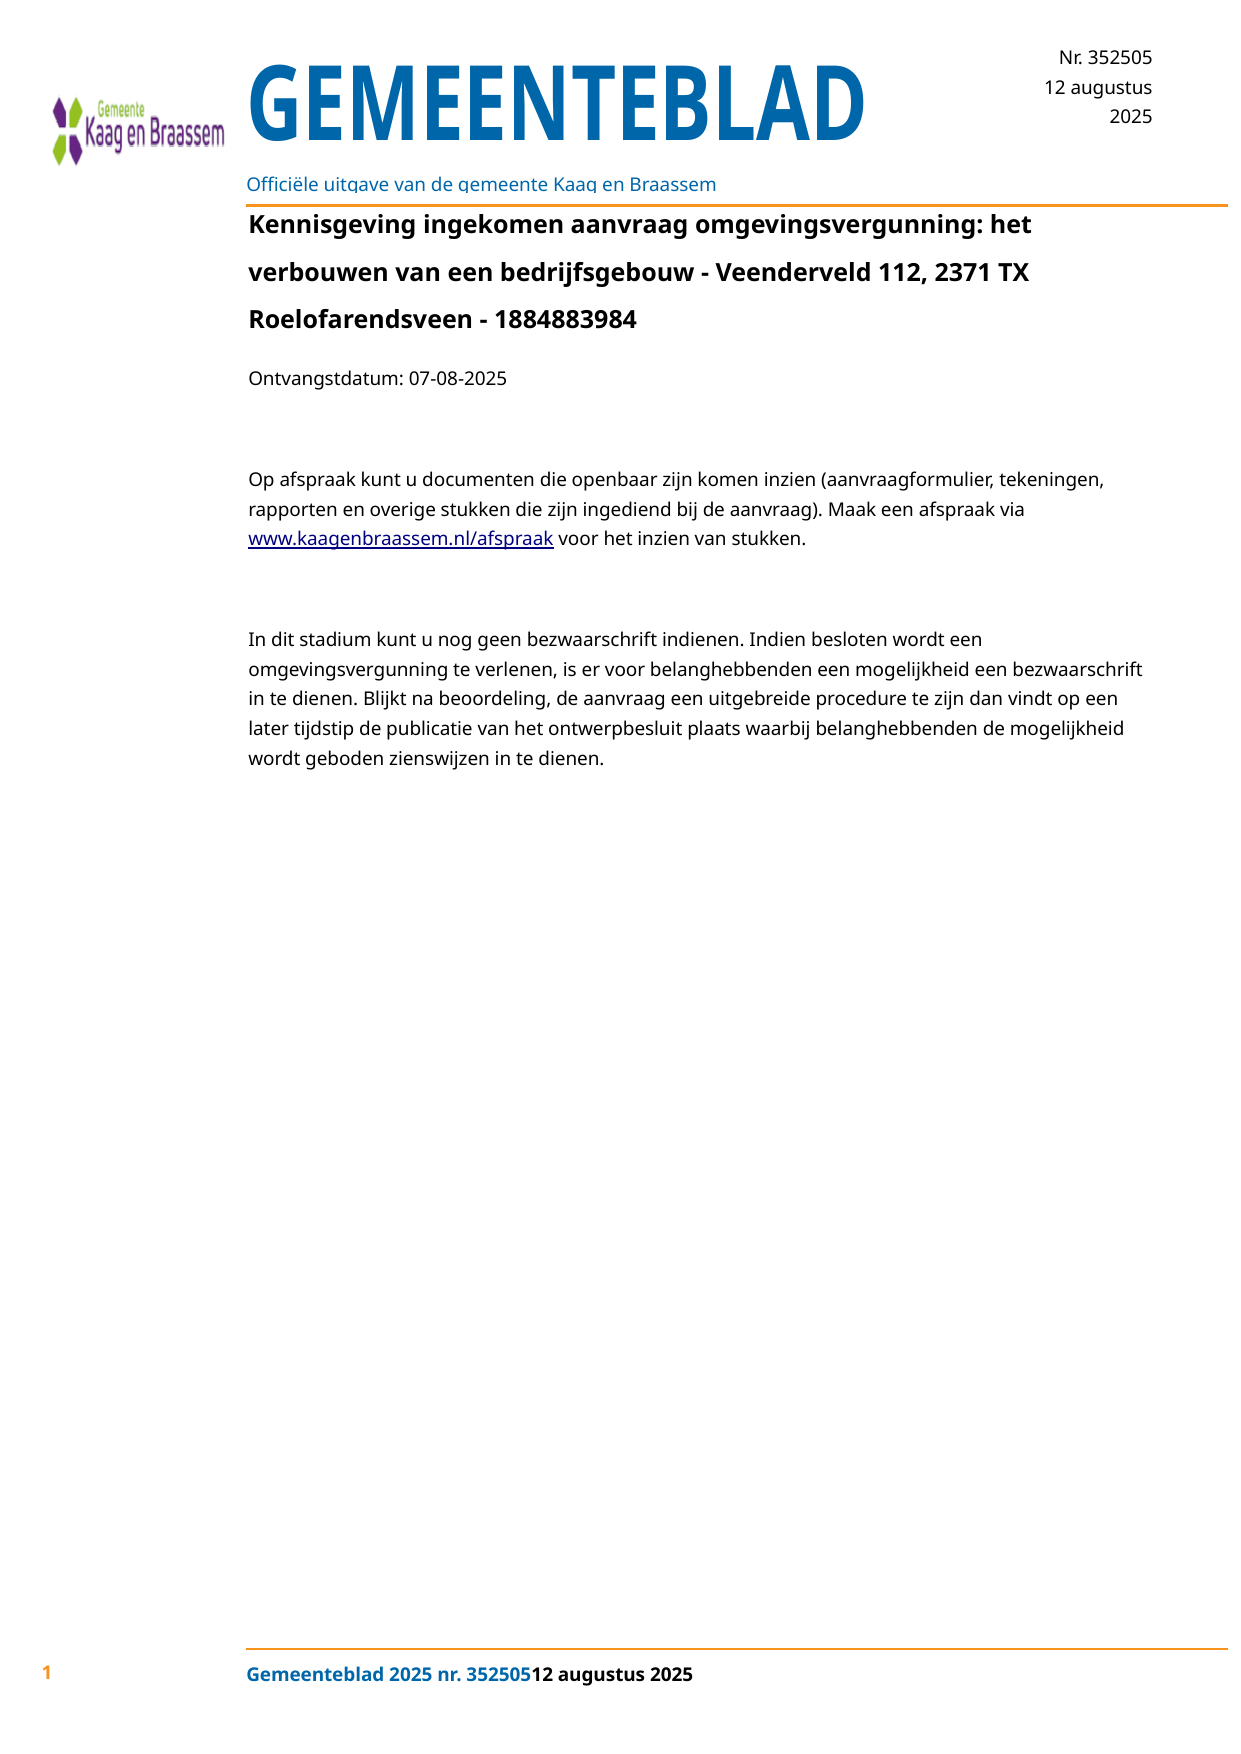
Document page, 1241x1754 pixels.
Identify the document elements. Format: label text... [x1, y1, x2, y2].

text In dit stadium kunt u nog geen bezwaarschrift indienen. Indien besloten wordt een omgevingsvergunning te verlenen, is er voor belanghebbenden een mogelijkheid een bezwaarschrift in te dienen. Blijkt na beoordeling, de aanvraag een uitgebreide procedure te zijn dan vindt op een later tijdstip de publicatie van het ontwerpbesluit plaats waarbij belanghebbenden de mogelijkheid wordt geboden zienswijzen in te dienen. [248, 626, 1152, 770]
text Ontvangstdatum: 07-08-2025 [248, 366, 1152, 391]
text Op afspraak kunt u documenten die openbaar zijn komen inzien (aanvraagformulier, tekeningen, rapporten en overige stukken die zijn ingediend bij de aanvraag). Maak een afspraak via www.kaagenbraassem.nl/afspraak voor het inzien van stukken. [248, 466, 1152, 551]
picture [41, 47, 231, 172]
text Kennisgeving ingekomen aanvraag omgevingsvergunning: het verbouwen van een bedrijfsgebouw - Veenderveld 112, 2371 TX Roelofarendsveen - 1884883984 [248, 207, 1152, 336]
